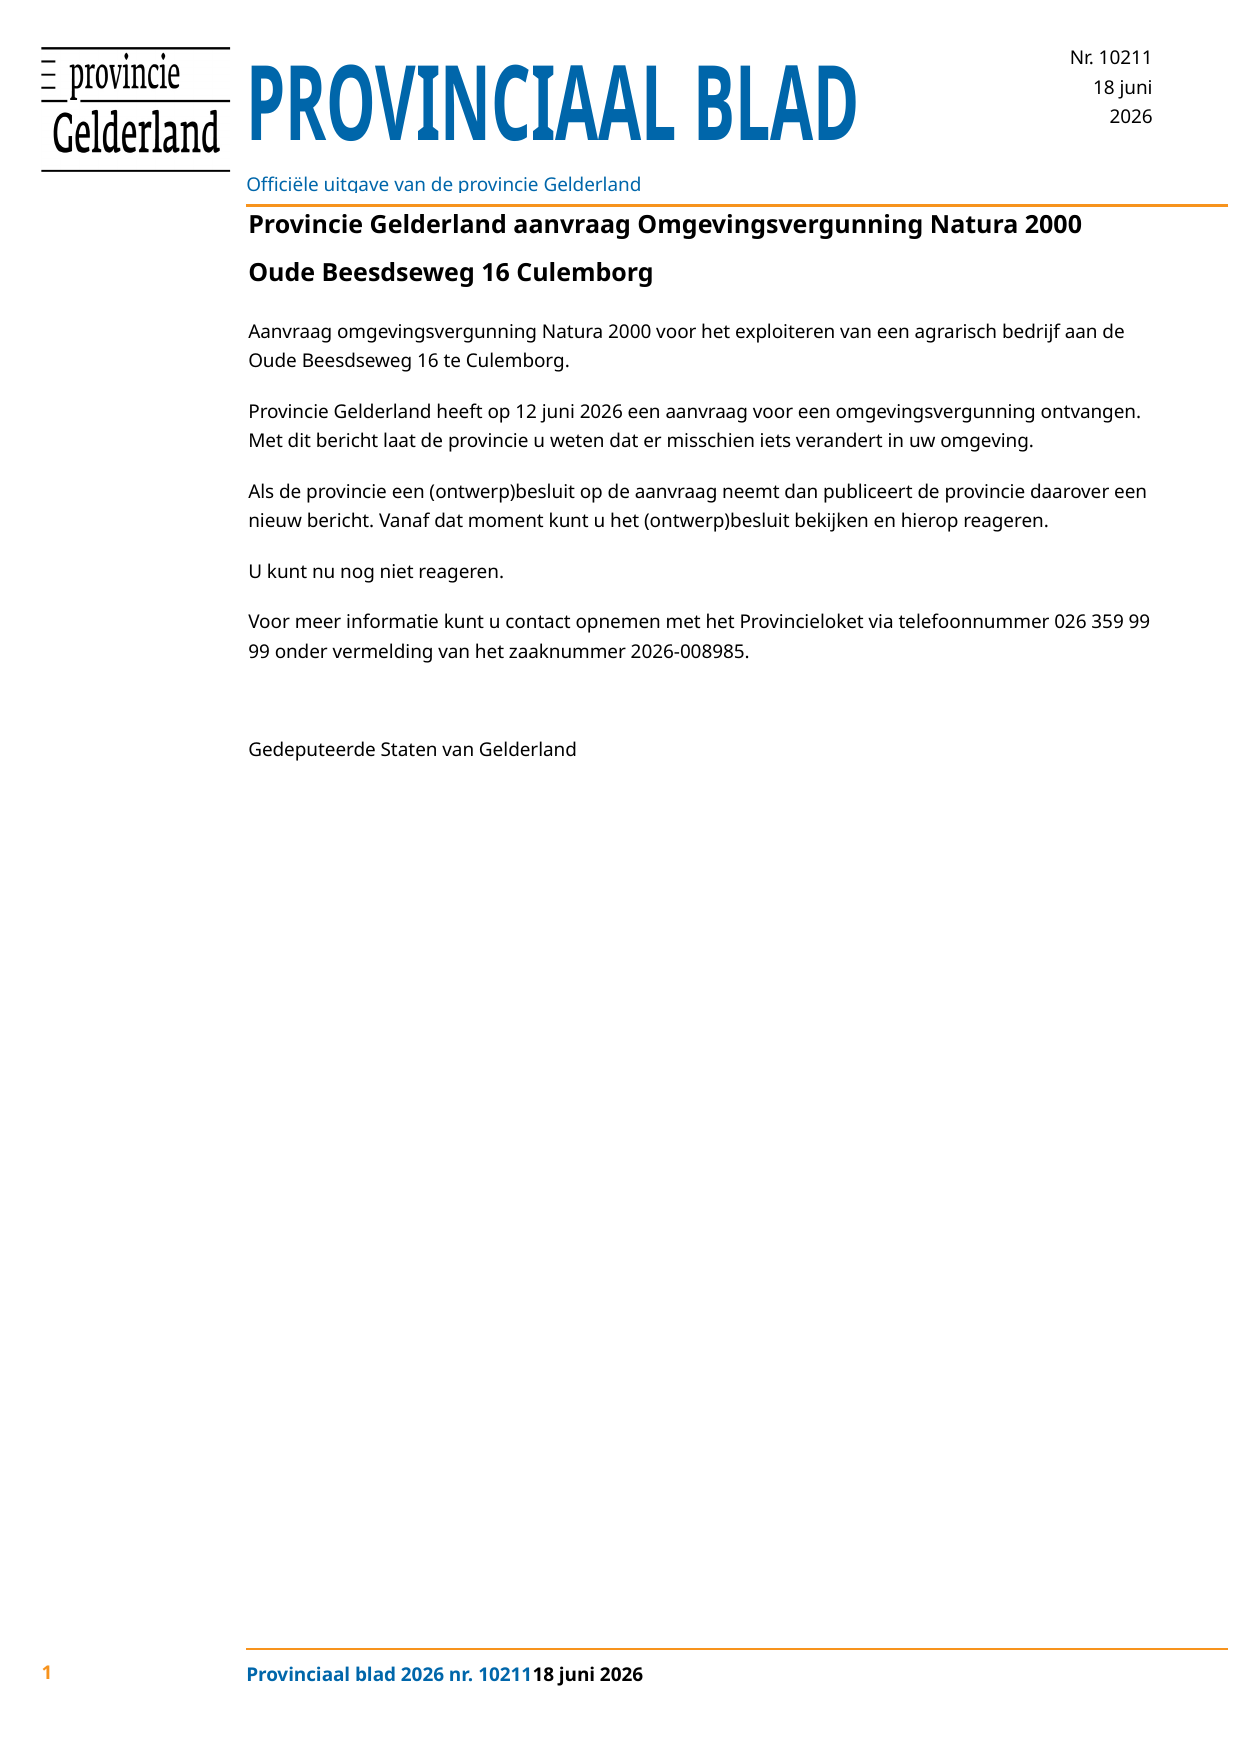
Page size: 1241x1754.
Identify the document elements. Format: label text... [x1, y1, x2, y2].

text Aanvraag omgevingsvergunning Natura 2000 voor het exploiteren van een agrarisch bedrijf aan de Oude Beesdseweg 16 te Culemborg. [248, 318, 1152, 373]
text Gedeputeerde Staten van Gelderland [248, 736, 1152, 762]
text Als de provincie een (ontwerp)besluit op de aanvraag neemt dan publiceert de provincie daarover een nieuw bericht. Vanaf dat moment kunt u het (ontwerp)besluit bekijken en hierop reageren. [248, 478, 1152, 533]
text Provincie Gelderland heeft op 12 juni 2026 een aanvraag voor een omgevingsvergunning ontvangen. Met dit bericht laat de provincie u weten dat er misschien iets verandert in uw omgeving. [248, 398, 1152, 453]
text Provincie Gelderland aanvraag Omgevingsvergunning Natura 2000 Oude Beesdseweg 16 Culemborg [248, 207, 1152, 288]
text U kunt nu nog niet reageren. [248, 558, 1152, 584]
picture [41, 47, 231, 172]
text Voor meer informatie kunt u contact opnemen met het Provincieloket via telefoonnummer 026 359 99 99 onder vermelding van het zaaknummer 2026-008985. [248, 608, 1152, 664]
